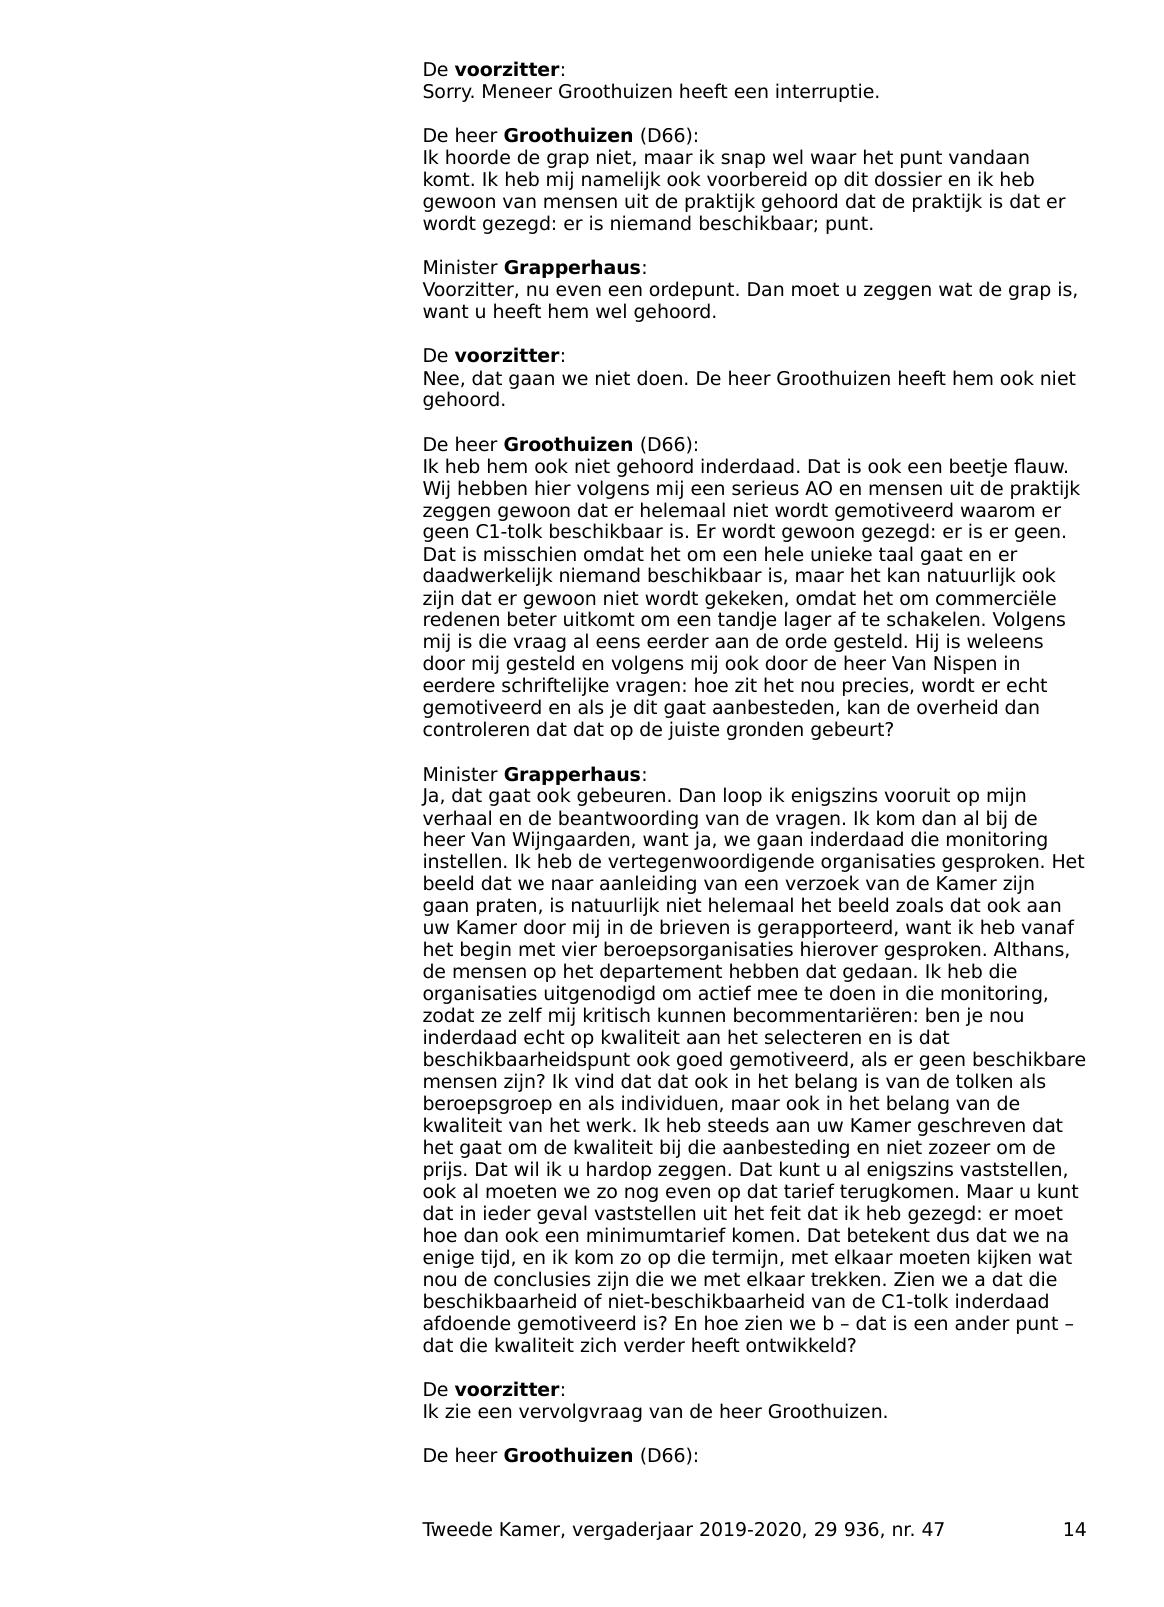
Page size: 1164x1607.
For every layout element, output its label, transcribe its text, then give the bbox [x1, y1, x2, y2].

text Nee, dat gaan we niet doen. De heer Groothuizen heeft hem ook niet gehoord. [422, 367, 1087, 411]
text De voorzitter: [422, 59, 1087, 81]
text Voorzitter, nu even een ordepunt. Dan moet u zeggen wat de grap is, want u heeft hem wel gehoord. [422, 279, 1087, 323]
text De voorzitter: [422, 345, 1087, 367]
text Ik hoorde de grap niet, maar ik snap wel waar het punt vandaan komt. Ik heb mij namelijk ook voorbereid op dit dossier en ik heb gewoon van mensen uit de praktijk gehoord dat de praktijk is dat er wordt gezegd: er is niemand beschikbaar; punt. [422, 147, 1087, 235]
text Ik heb hem ook niet gehoord inderdaad. Dat is ook een beetje flauw. Wij hebben hier volgens mij een serieus AO en mensen uit de praktijk zeggen gewoon dat er helemaal niet wordt gemotiveerd waarom er geen C1-tolk beschikbaar is. Er wordt gewoon gezegd: er is er geen. Dat is misschien omdat het om een hele unieke taal gaat en er daadwerkelijk niemand beschikbaar is, maar het kan natuurlijk ook zijn dat er gewoon niet wordt gekeken, omdat het om commerciële redenen beter uitkomt om een tandje lager af te schakelen. Volgens mij is die vraag al eens eerder aan de orde gesteld. Hij is weleens door mij gesteld en volgens mij ook door de heer Van Nispen in eerdere schriftelijke vragen: hoe zit het nou precies, wordt er echt gemotiveerd en als je dit gaat aanbesteden, kan de overheid dan controleren dat dat op de juiste gronden gebeurt? [422, 456, 1087, 741]
text De voorzitter: [422, 1379, 1087, 1401]
text Ja, dat gaat ook gebeuren. Dan loop ik enigszins vooruit op mijn verhaal en de beantwoording van de vragen. Ik kom dan al bij de heer Van Wijngaarden, want ja, we gaan inderdaad die monitoring instellen. Ik heb de vertegenwoordigende organisaties gesproken. Het beeld dat we naar aanleiding van een verzoek van de Kamer zijn gaan praten, is natuurlijk niet helemaal het beeld zoals dat ook aan uw Kamer door mij in de brieven is gerapporteerd, want ik heb vanaf het begin met vier beroepsorganisaties hierover gesproken. Althans, de mensen op het departement hebben dat gedaan. Ik heb die organisaties uitgenodigd om actief mee te doen in die monitoring, zodat ze zelf mij kritisch kunnen becommentariëren: ben je nou inderdaad echt op kwaliteit aan het selecteren en is dat beschikbaarheidspunt ook goed gemotiveerd, als er geen beschikbare mensen zijn? Ik vind dat dat ook in het belang is van de tolken als beroepsgroep en als individuen, maar ook in het belang van de kwaliteit van het werk. Ik heb steeds aan uw Kamer geschreven dat het gaat om de kwaliteit bij die aanbesteding en niet zozeer om de prijs. Dat wil ik u hardop zeggen. Dat kunt u al enigszins vaststellen, ook al moeten we zo nog even op dat tarief terugkomen. Maar u kunt dat in ieder geval vaststellen uit het feit dat ik heb gezegd: er moet hoe dan ook een minimumtarief komen. Dat betekent dus dat we na enige tijd, en ik kom zo op die termijn, met elkaar moeten kijken wat nou de conclusies zijn die we met elkaar trekken. Zien we a dat die beschikbaarheid of niet-beschikbaarheid van de C1-tolk inderdaad afdoende gemotiveerd is? En hoe zien we b – dat is een ander punt – dat die kwaliteit zich verder heeft ontwikkeld? [422, 785, 1087, 1357]
text Minister Grapperhaus: [422, 257, 1087, 279]
text Minister Grapperhaus: [422, 763, 1087, 785]
text Sorry. Meneer Groothuizen heeft een interruptie. [422, 81, 1087, 103]
text De heer Groothuizen (D66): [422, 125, 1087, 147]
text De heer Groothuizen (D66): [422, 433, 1087, 456]
text Ik zie een vervolgvraag van de heer Groothuizen. [422, 1401, 1087, 1423]
text De heer Groothuizen (D66): [422, 1445, 1087, 1467]
